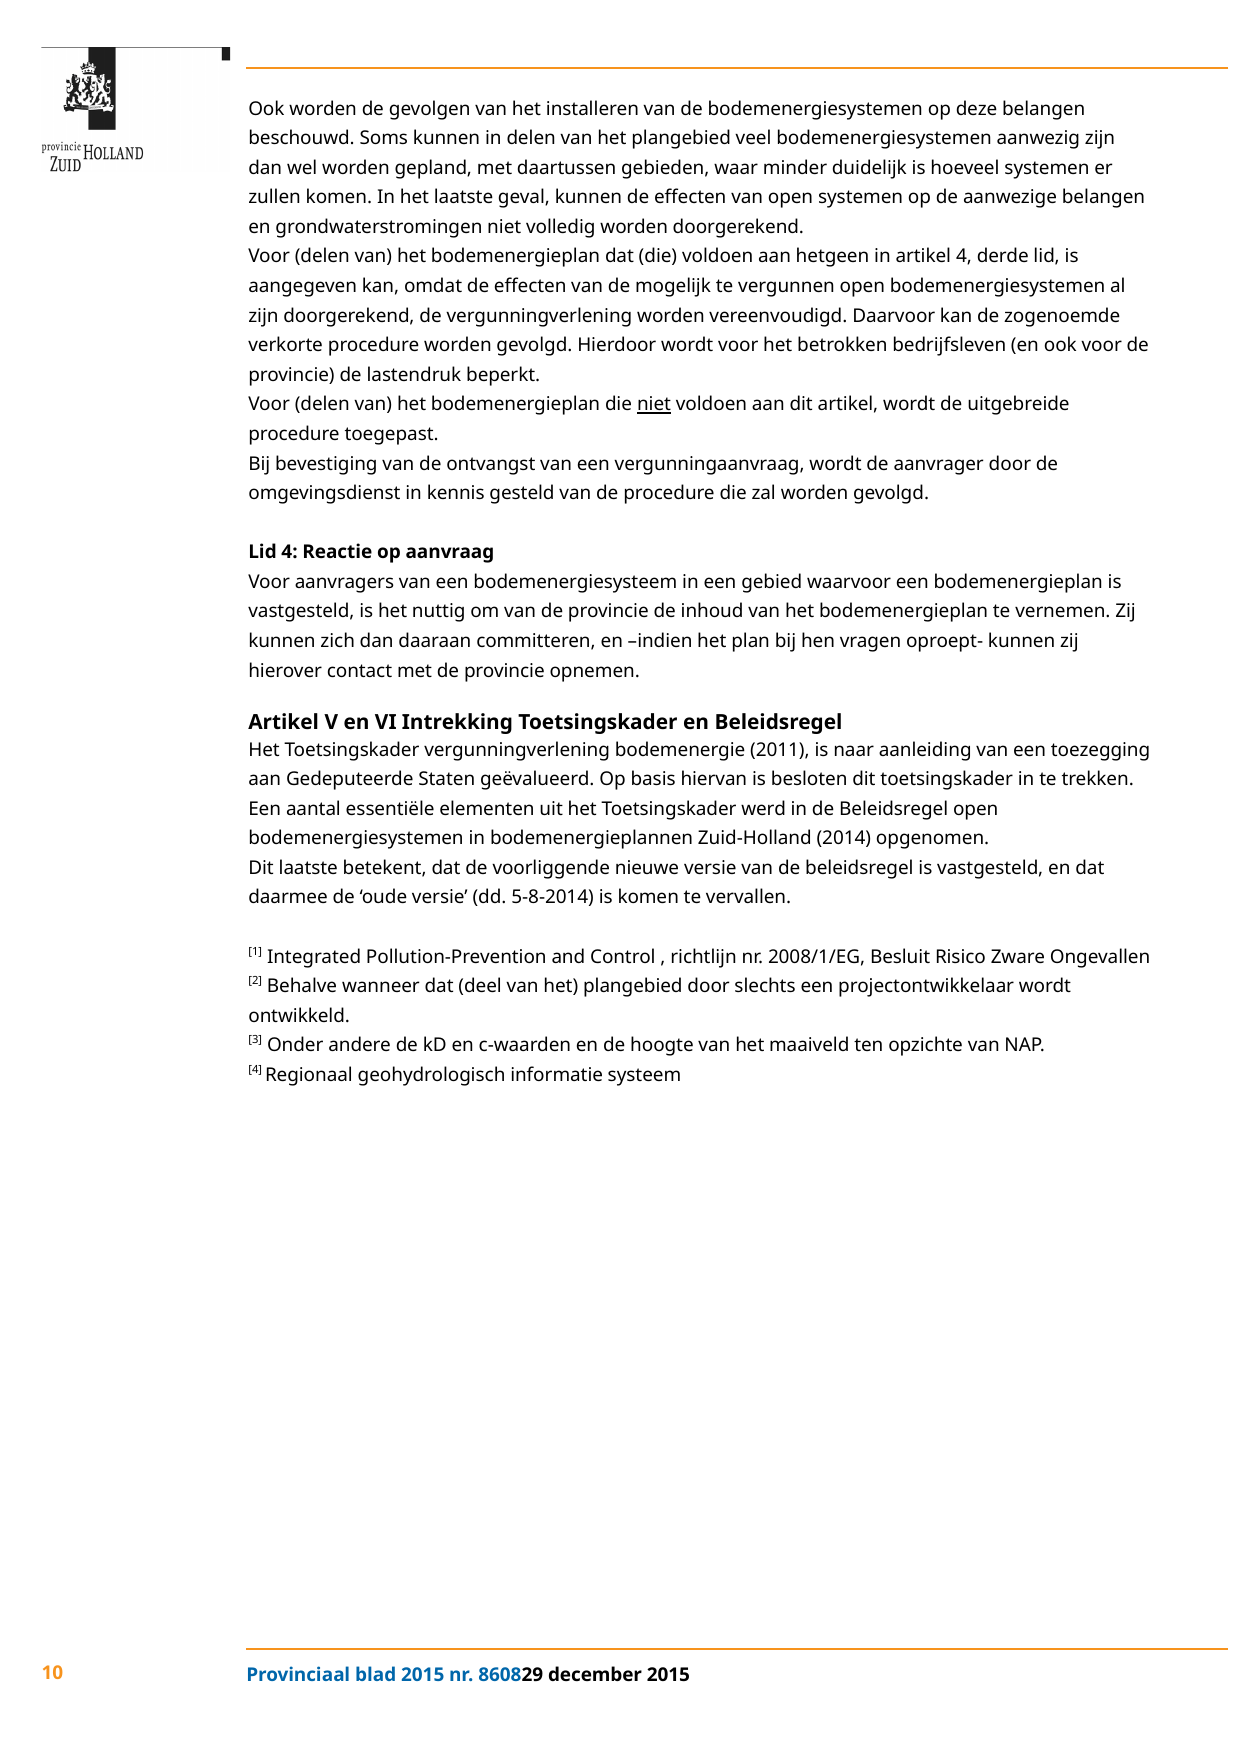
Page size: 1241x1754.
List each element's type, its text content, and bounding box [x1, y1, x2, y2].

text Artikel V en VI Intrekking Toetsingskader en Beleidsregel [248, 707, 1152, 736]
text Voor (delen van) het bodemenergieplan die niet voldoen aan dit artikel, wordt de uitgebreide procedure toegepast. [248, 391, 1152, 446]
text [2] Behalve wanneer dat (deel van het) plangebied door slechts een projectontwikkelaar wordt ontwikkeld. [248, 972, 1152, 1028]
text Voor aanvragers van een bodemenergiesysteem in een gebied waarvoor een bodemenergieplan is vastgesteld, is het nuttig om van de provincie de inhoud van het bodemenergieplan te vernemen. Zij kunnen zich dan daaraan committeren, en –indien het plan bij hen vragen oproept- kunnen zij hierover contact met de provincie opnemen. [248, 568, 1152, 683]
text Voor (delen van) het bodemenergieplan dat (die) voldoen aan hetgeen in artikel 4, derde lid, is aangegeven kan, omdat de effecten van de mogelijk te vergunnen open bodemenergiesystemen al zijn doorgerekend, de vergunningverlening worden vereenvoudigd. Daarvoor kan de zogenoemde verkorte procedure worden gevolgd. Hierdoor wordt voor het betrokken bedrijfsleven (en ook voor de provincie) de lastendruk beperkt. [248, 243, 1152, 387]
text Bij bevestiging van de ontvangst van een vergunningaanvraag, wordt de aanvrager door de omgevingsdienst in kennis gesteld van de procedure die zal worden gevolgd. [248, 450, 1152, 505]
text [3] Onder andere de kD en c-waarden en de hoogte van het maaiveld ten opzichte van NAP. [248, 1032, 1152, 1057]
text Dit laatste betekent, dat de voorliggende nieuwe versie van de beleidsregel is vastgesteld, en dat daarmee de ‘oude versie’ (dd. 5-8-2014) is komen te vervallen. [248, 854, 1152, 909]
text [1] Integrated Pollution-Prevention and Control , richtlijn nr. 2008/1/EG, Besluit Risico Zware Ongevallen [248, 943, 1152, 968]
text [4] Regionaal geohydrologisch informatie systeem [248, 1061, 1152, 1087]
text Het Toetsingskader vergunningverlening bodemenergie (2011), is naar aanleiding van een toezegging aan Gedeputeerde Staten geëvalueerd. Op basis hiervan is besloten dit toetsingskader in te trekken. Een aantal essentiële elementen uit het Toetsingskader werd in de Beleidsregel open bodemenergiesystemen in bodemenergieplannen Zuid-Holland (2014) opgenomen. [248, 736, 1152, 850]
text Lid 4: Reactie op aanvraag [248, 538, 1152, 564]
text Ook worden de gevolgen van het installeren van de bodemenergiesystemen op deze belangen beschouwd. Soms kunnen in delen van het plangebied veel bodemenergiesystemen aanwezig zijn dan wel worden gepland, met daartussen gebieden, waar minder duidelijk is hoeveel systemen er zullen komen. In het laatste geval, kunnen de effecten van open systemen op de aanwezige belangen en grondwaterstromingen niet volledig worden doorgerekend. [248, 95, 1152, 239]
picture [41, 47, 231, 172]
